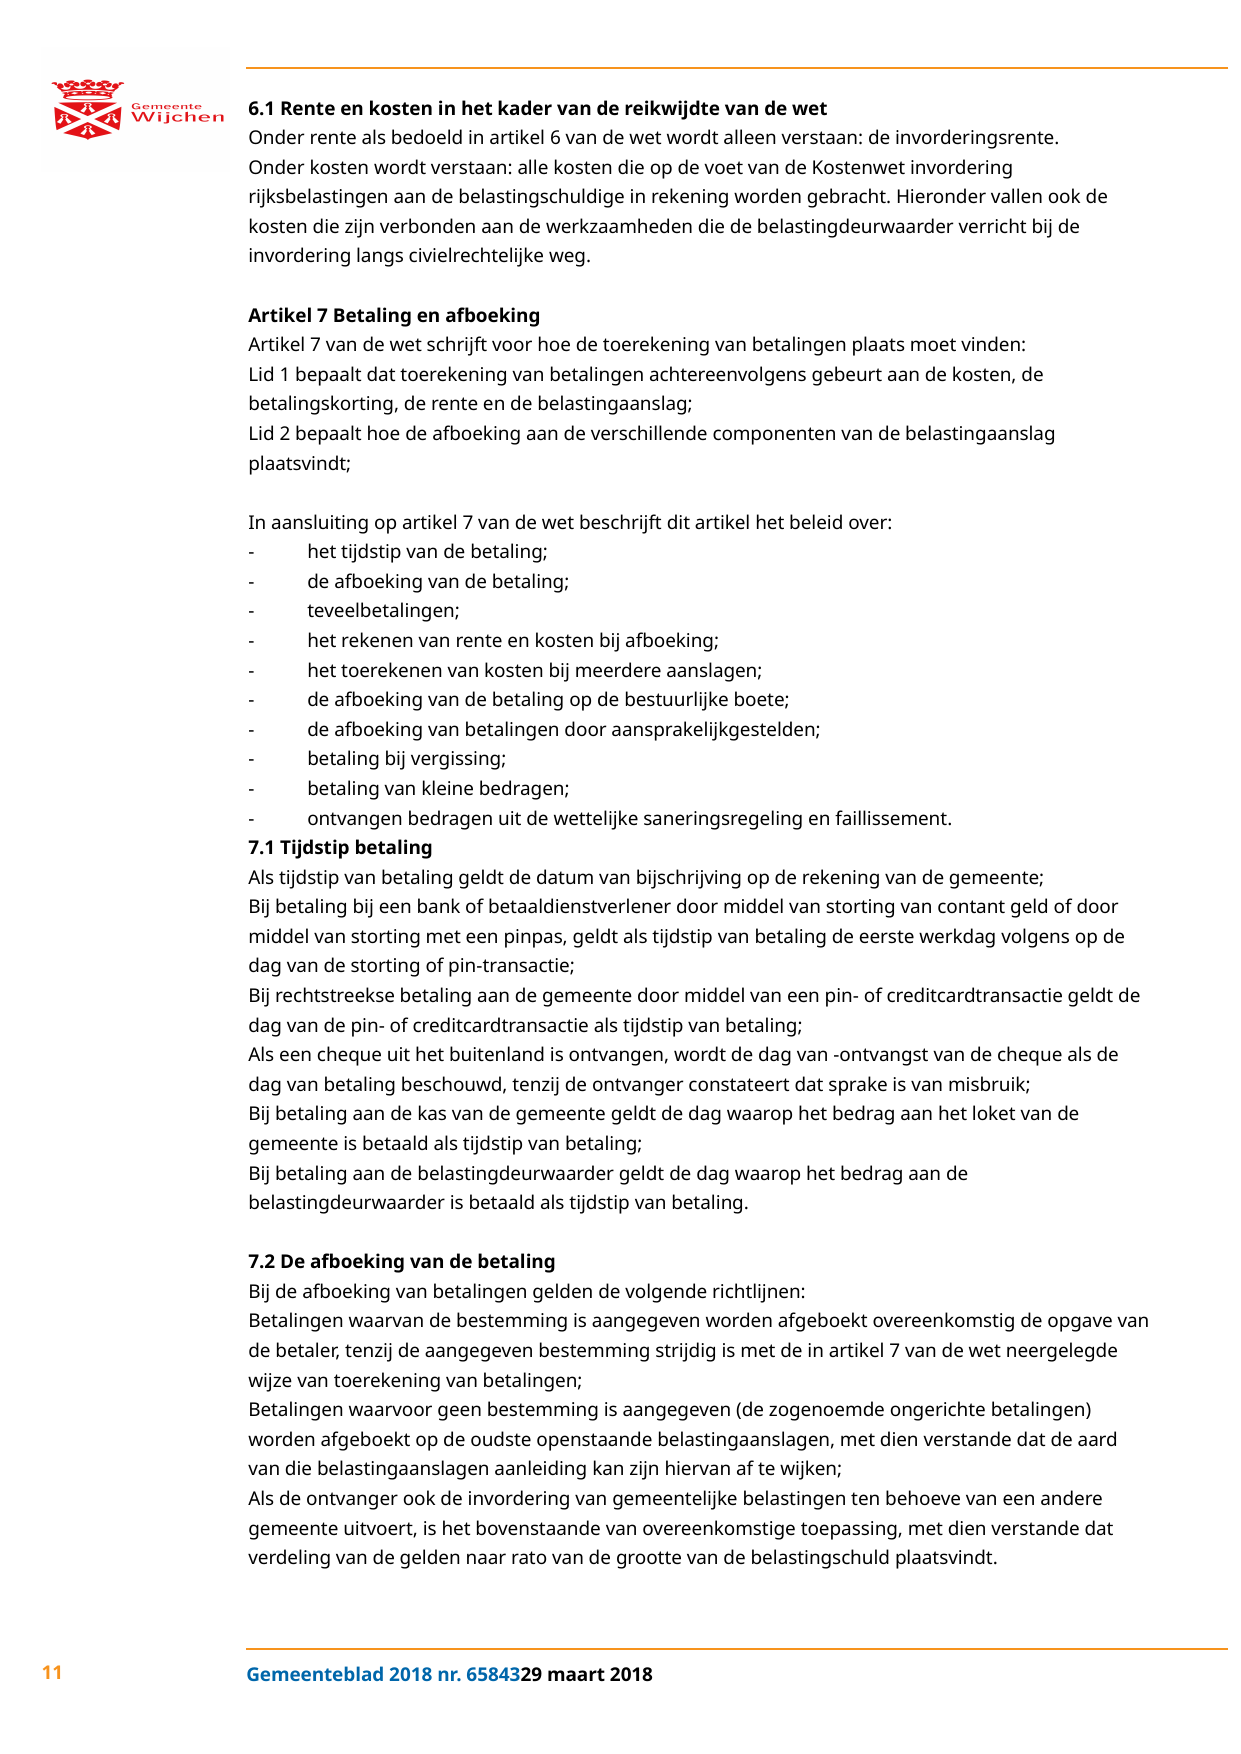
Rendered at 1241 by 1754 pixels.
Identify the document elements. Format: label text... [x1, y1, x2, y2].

text Artikel 7 Betaling en afboeking [248, 302, 1152, 328]
list teveelbetalingen; [248, 598, 1152, 623]
list betaling van kleine bedragen; [248, 775, 1152, 801]
list het rekenen van rente en kosten bij afboeking; [248, 627, 1152, 653]
text Bij rechtstreekse betaling aan de gemeente door middel van een pin- of creditcardtransactie geldt de dag van de pin- of creditcardtransactie als tijdstip van betaling; [248, 982, 1152, 1038]
text Als de ontvanger ook de invordering van gemeentelijke belastingen ten behoeve van een andere gemeente uitvoert, is het bovenstaande van overeenkomstige toepassing, met dien verstande dat verdeling van de gelden naar rato van de grootte van de belastingschuld plaatsvindt. [248, 1485, 1152, 1570]
text Lid 2 bepaalt hoe de afboeking aan de verschillende componenten van de belastingaanslag plaatsvindt; [248, 420, 1152, 476]
list ontvangen bedragen uit de wettelijke saneringsregeling en faillissement. [248, 805, 1152, 831]
list de afboeking van de betaling op de bestuurlijke boete; [248, 686, 1152, 712]
list de afboeking van de betaling; [248, 568, 1152, 594]
list de afboeking van betalingen door aansprakelijkgestelden; [248, 716, 1152, 742]
text Bij betaling aan de belastingdeurwaarder geldt de dag waarop het bedrag aan de belastingdeurwaarder is betaald als tijdstip van betaling. [248, 1160, 1152, 1215]
text Bij de afboeking van betalingen gelden de volgende richtlijnen: [248, 1278, 1152, 1304]
text Bij betaling bij een bank of betaaldienstverlener door middel van storting van contant geld of door middel van storting met een pinpas, geldt als tijdstip van betaling de eerste werkdag volgens op de dag van de storting of pin-transactie; [248, 893, 1152, 978]
text Betalingen waarvoor geen bestemming is aangegeven (de zogenoemde ongerichte betalingen) worden afgeboekt op de oudste openstaande belastingaanslagen, met dien verstande dat de aard van die belastingaanslagen aanleiding kan zijn hiervan af te wijken; [248, 1396, 1152, 1481]
picture [41, 47, 231, 172]
list betaling bij vergissing; [248, 746, 1152, 771]
text Artikel 7 van de wet schrijft voor hoe de toerekening van betalingen plaats moet vinden: [248, 331, 1152, 357]
text 7.2 De afboeking van de betaling [248, 1248, 1152, 1274]
text Als tijdstip van betaling geldt de datum van bijschrijving op de rekening van de gemeente; [248, 864, 1152, 890]
list het toerekenen van kosten bij meerdere aanslagen; [248, 657, 1152, 683]
text Bij betaling aan de kas van de gemeente geldt de dag waarop het bedrag aan het loket van de gemeente is betaald als tijdstip van betaling; [248, 1101, 1152, 1156]
text Als een cheque uit het buitenland is ontvangen, wordt de dag van -ontvangst van de cheque als de dag van betaling beschouwd, tenzij de ontvanger constateert dat sprake is van misbruik; [248, 1041, 1152, 1097]
list het tijdstip van de betaling; [248, 538, 1152, 564]
text 7.1 Tijdstip betaling [248, 834, 1152, 860]
text Lid 1 bepaalt dat toerekening van betalingen achtereenvolgens gebeurt aan de kosten, de betalingskorting, de rente en de belastingaanslag; [248, 361, 1152, 416]
text In aansluiting op artikel 7 van de wet beschrijft dit artikel het beleid over: [248, 509, 1152, 535]
text 6.1 Rente en kosten in het kader van de reikwijdte van de wet [248, 95, 1152, 121]
text Betalingen waarvan de bestemming is aangegeven worden afgeboekt overeenkomstig de opgave van de betaler, tenzij de aangegeven bestemming strijdig is met de in artikel 7 van de wet neergelegde wijze van toerekening van betalingen; [248, 1308, 1152, 1393]
text Onder rente als bedoeld in artikel 6 van de wet wordt alleen verstaan: de invorderingsrente. [248, 124, 1152, 150]
text Onder kosten wordt verstaan: alle kosten die op de voet van de Kostenwet invordering rijksbelastingen aan de belastingschuldige in rekening worden gebracht. Hieronder vallen ook de kosten die zijn verbonden aan de werkzaamheden die de belastingdeurwaarder verricht bij de invordering langs civielrechtelijke weg. [248, 154, 1152, 268]
